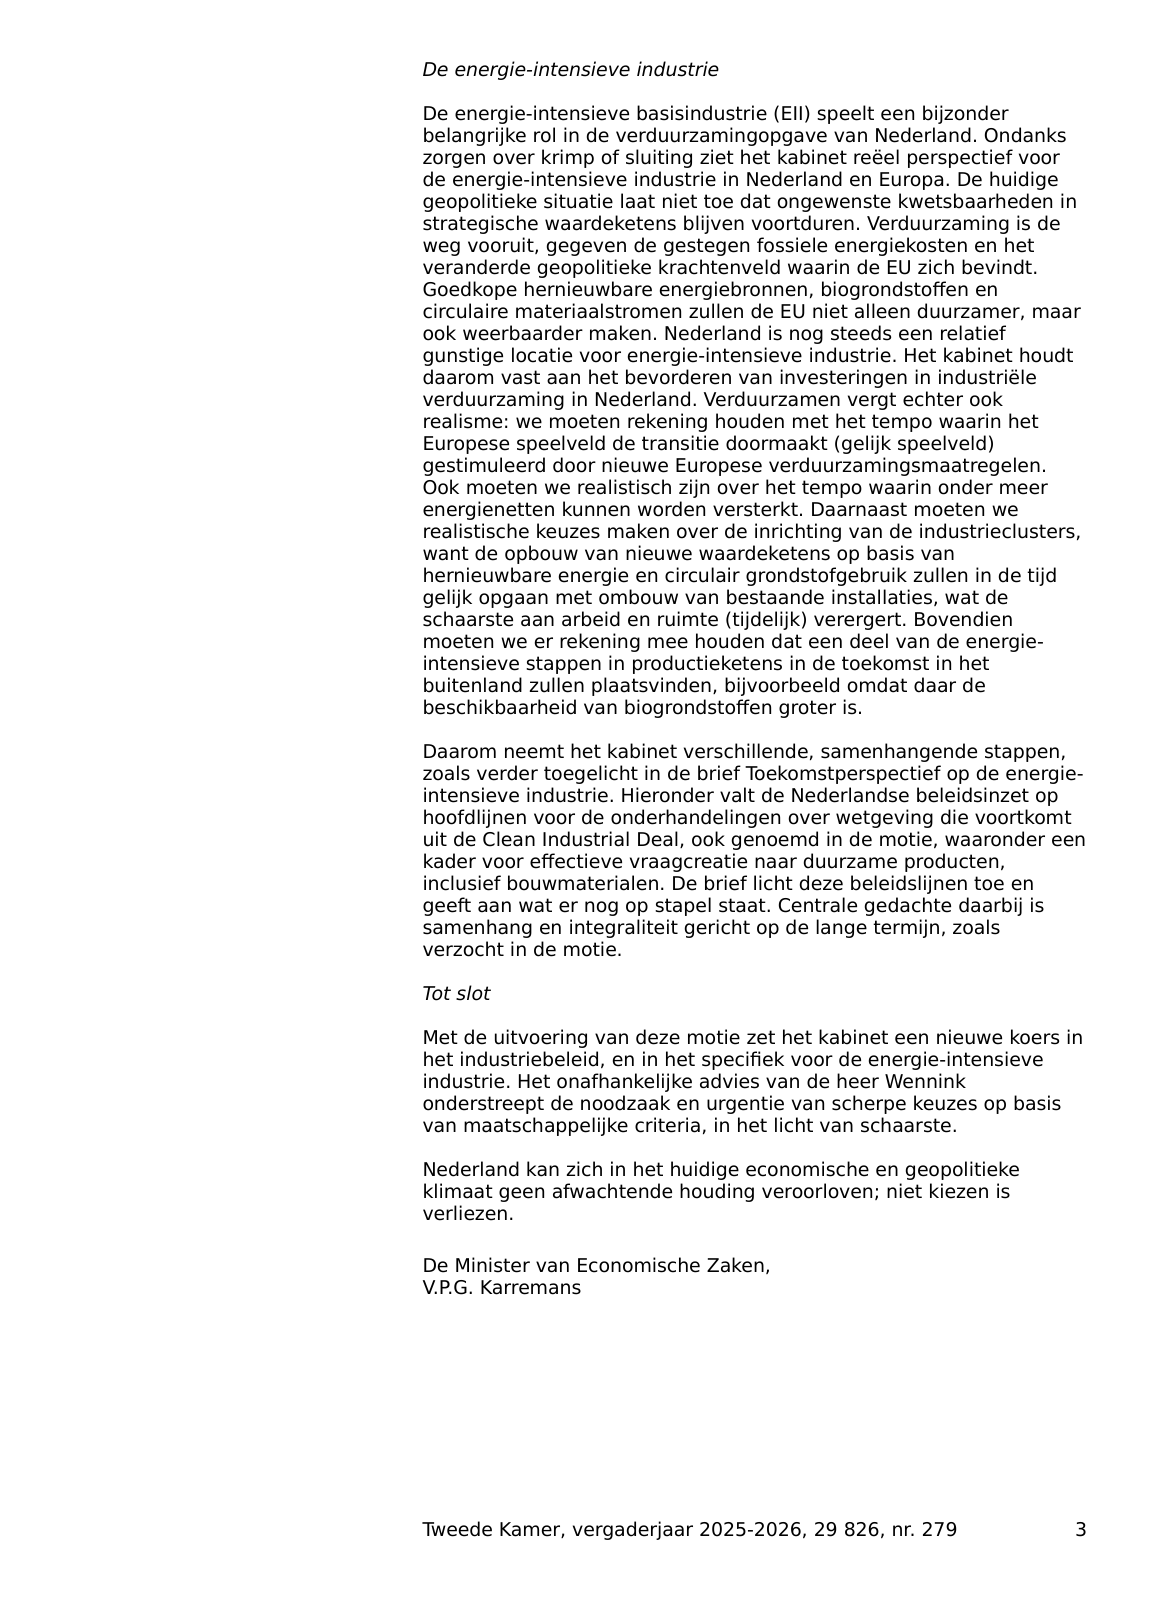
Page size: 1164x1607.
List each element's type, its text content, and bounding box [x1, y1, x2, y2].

subtitle De energie-intensieve industrie [422, 59, 1087, 81]
text De energie-intensieve basisindustrie (EII) speelt een bijzonder belangrijke rol in de verduurzamingopgave van Nederland. Ondanks zorgen over krimp of sluiting ziet het kabinet reëel perspectief voor de energie-intensieve industrie in Nederland en Europa. De huidige geopolitieke situatie laat niet toe dat ongewenste kwetsbaarheden in strategische waardeketens blijven voortduren. Verduurzaming is de weg vooruit, gegeven de gestegen fossiele energiekosten en het veranderde geopolitieke krachtenveld waarin de EU zich bevindt. Goedkope hernieuwbare energiebronnen, biogrondstoffen en circulaire materiaalstromen zullen de EU niet alleen duurzamer, maar ook weerbaarder maken. Nederland is nog steeds een relatief gunstige locatie voor energie-intensieve industrie. Het kabinet houdt daarom vast aan het bevorderen van investeringen in industriële verduurzaming in Nederland. Verduurzamen vergt echter ook realisme: we moeten rekening houden met het tempo waarin het Europese speelveld de transitie doormaakt (gelijk speelveld) gestimuleerd door nieuwe Europese verduurzamingsmaatregelen. Ook moeten we realistisch zijn over het tempo waarin onder meer energienetten kunnen worden versterkt. Daarnaast moeten we realistische keuzes maken over de inrichting van de industrieclusters, want de opbouw van nieuwe waardeketens op basis van hernieuwbare energie en circulair grondstofgebruik zullen in de tijd gelijk opgaan met ombouw van bestaande installaties, wat de schaarste aan arbeid en ruimte (tijdelijk) verergert. Bovendien moeten we er rekening mee houden dat een deel van de energie-intensieve stappen in productieketens in de toekomst in het buitenland zullen plaatsvinden, bijvoorbeeld omdat daar de beschikbaarheid van biogrondstoffen groter is. [422, 103, 1087, 719]
text Daarom neemt het kabinet verschillende, samenhangende stappen, zoals verder toegelicht in de brief Toekomstperspectief op de energie-intensieve industrie. Hieronder valt de Nederlandse beleidsinzet op hoofdlijnen voor de onderhandelingen over wetgeving die voortkomt uit de Clean Industrial Deal, ook genoemd in de motie, waaronder een kader voor effectieve vraagcreatie naar duurzame producten, inclusief bouwmaterialen. De brief licht deze beleidslijnen toe en geeft aan wat er nog op stapel staat. Centrale gedachte daarbij is samenhang en integraliteit gericht op de lange termijn, zoals verzocht in de motie. [422, 741, 1087, 961]
text Nederland kan zich in het huidige economische en geopolitieke klimaat geen afwachtende houding veroorloven; niet kiezen is verliezen. [422, 1159, 1087, 1225]
text De Minister van Economische Zaken, V.P.G. Karremans [422, 1255, 1087, 1299]
subtitle Tot slot [422, 983, 1087, 1005]
text Met de uitvoering van deze motie zet het kabinet een nieuwe koers in het industriebeleid, en in het specifiek voor de energie-intensieve industrie. Het onafhankelijke advies van de heer Wennink onderstreept de noodzaak en urgentie van scherpe keuzes op basis van maatschappelijke criteria, in het licht van schaarste. [422, 1027, 1087, 1137]
